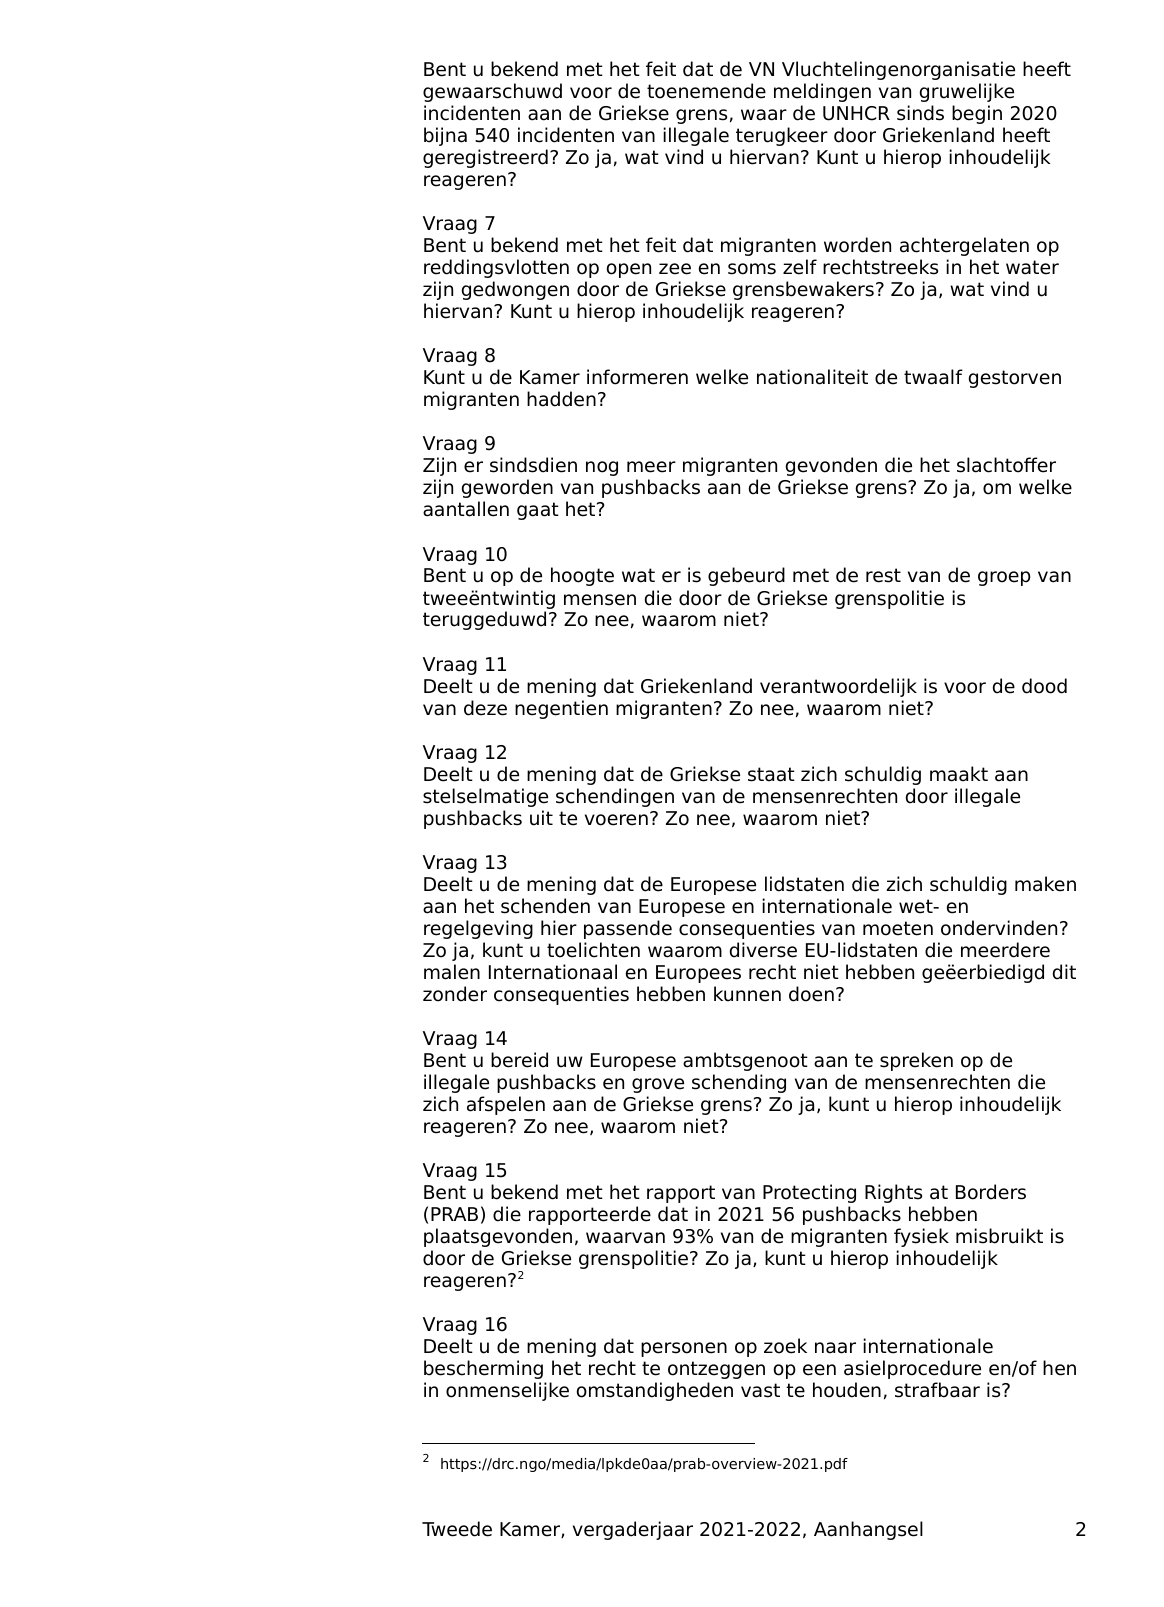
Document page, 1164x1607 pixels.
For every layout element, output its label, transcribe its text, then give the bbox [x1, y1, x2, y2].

text Vraag 15 [422, 1160, 1087, 1182]
text Vraag 10 [422, 543, 1087, 565]
text Deelt u de mening dat personen op zoek naar internationale bescherming het recht te ontzeggen op een asielprocedure en/of hen in onmenselijke omstandigheden vast te houden, strafbaar is? [422, 1336, 1087, 1402]
text Vraag 8 [422, 345, 1087, 367]
text Bent u bekend met het feit dat migranten worden achtergelaten op reddingsvlotten op open zee en soms zelf rechtstreeks in het water zijn gedwongen door de Griekse grensbewakers? Zo ja, wat vind u hiervan? Kunt u hierop inhoudelijk reageren? [422, 235, 1087, 323]
text Zijn er sindsdien nog meer migranten gevonden die het slachtoffer zijn geworden van pushbacks aan de Griekse grens? Zo ja, om welke aantallen gaat het? [422, 455, 1087, 521]
text Bent u bereid uw Europese ambtsgenoot aan te spreken op de illegale pushbacks en grove schending van de mensenrechten die zich afspelen aan de Griekse grens? Zo ja, kunt u hierop inhoudelijk reageren? Zo nee, waarom niet? [422, 1050, 1087, 1138]
text Vraag 16 [422, 1314, 1087, 1336]
text https://drc.ngo/media/lpkde0aa/prab-overview-2021.pdf [422, 1452, 1087, 1474]
text Bent u bekend met het feit dat de VN Vluchtelingenorganisatie heeft gewaarschuwd voor de toenemende meldingen van gruwelijke incidenten aan de Griekse grens, waar de UNHCR sinds begin 2020 bijna 540 incidenten van illegale terugkeer door Griekenland heeft geregistreerd? Zo ja, wat vind u hiervan? Kunt u hierop inhoudelijk reageren? [422, 59, 1087, 191]
text Vraag 7 [422, 213, 1087, 235]
text Bent u op de hoogte wat er is gebeurd met de rest van de groep van tweeëntwintig mensen die door de Griekse grenspolitie is teruggeduwd? Zo nee, waarom niet? [422, 565, 1087, 631]
text Vraag 9 [422, 433, 1087, 455]
text Deelt u de mening dat Griekenland verantwoordelijk is voor de dood van deze negentien migranten? Zo nee, waarom niet? [422, 676, 1087, 719]
text Vraag 13 [422, 852, 1087, 874]
text Kunt u de Kamer informeren welke nationaliteit de twaalf gestorven migranten hadden? [422, 367, 1087, 411]
text Vraag 14 [422, 1028, 1087, 1050]
text Deelt u de mening dat de Griekse staat zich schuldig maakt aan stelselmatige schendingen van de mensenrechten door illegale pushbacks uit te voeren? Zo nee, waarom niet? [422, 764, 1087, 829]
text Deelt u de mening dat de Europese lidstaten die zich schuldig maken aan het schenden van Europese en internationale wet- en regelgeving hier passende consequenties van moeten ondervinden? Zo ja, kunt u toelichten waarom diverse EU-lidstaten die meerdere malen Internationaal en Europees recht niet hebben geëerbiedigd dit zonder consequenties hebben kunnen doen? [422, 874, 1087, 1006]
text Bent u bekend met het rapport van Protecting Rights at Borders (PRAB) die rapporteerde dat in 2021 56 pushbacks hebben plaatsgevonden, waarvan 93% van de migranten fysiek misbruikt is door de Griekse grenspolitie? Zo ja, kunt u hierop inhoudelijk reageren? [422, 1182, 1087, 1292]
text Vraag 12 [422, 742, 1087, 764]
text Vraag 11 [422, 653, 1087, 676]
